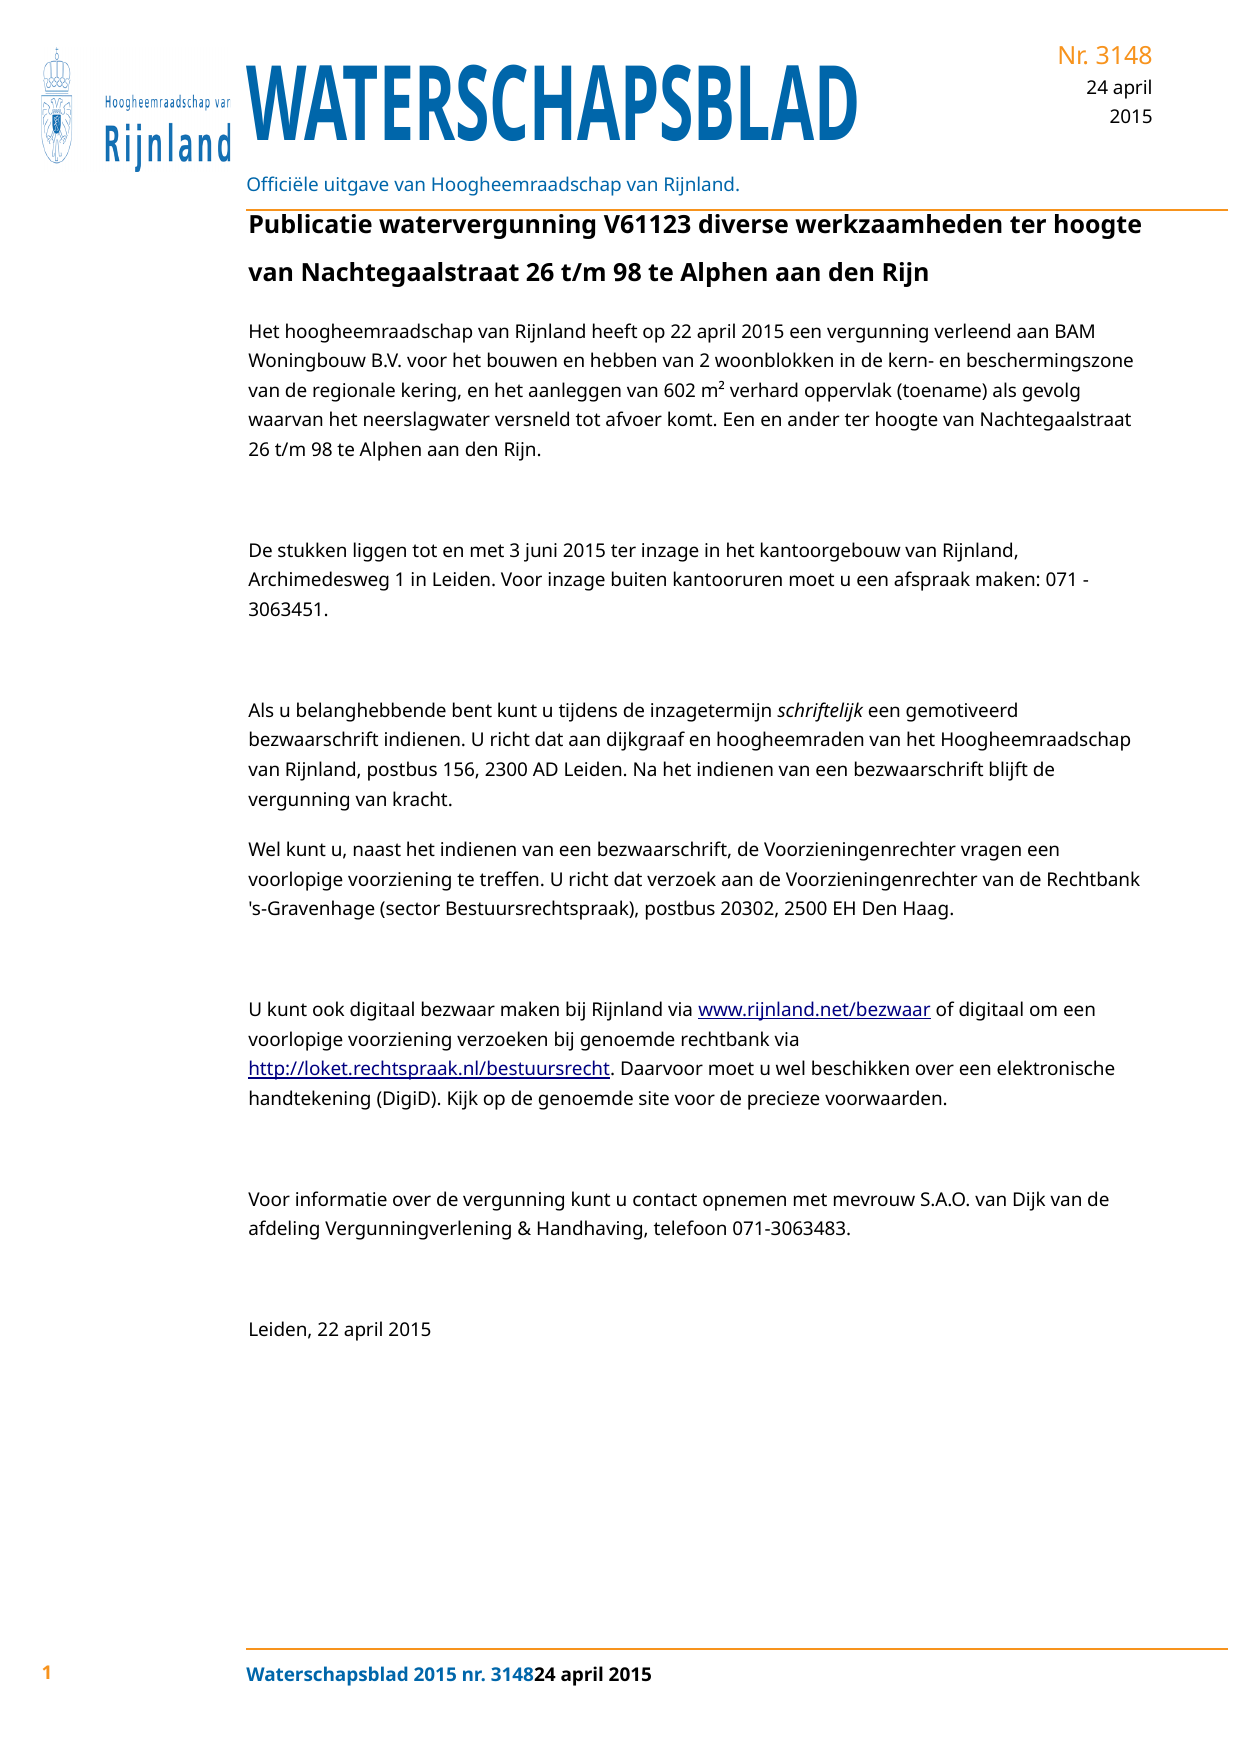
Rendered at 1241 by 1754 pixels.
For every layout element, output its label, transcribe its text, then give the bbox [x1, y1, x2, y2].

text U kunt ook digitaal bezwaar maken bij Rijnland via www.rijnland.net/bezwaar of digitaal om een voorlopige voorziening verzoeken bij genoemde rechtbank via http://loket.rechtspraak.nl/bestuursrecht. Daarvoor moet u wel beschikken over een elektronische handtekening (DigiD). Kijk op de genoemde site voor de precieze voorwaarden. [248, 996, 1152, 1111]
picture [41, 47, 231, 172]
text Als u belanghebbende bent kunt u tijdens de inzagetermijn schriftelijk een gemotiveerd bezwaarschrift indienen. U richt dat aan dijkgraaf en hoogheemraden van het Hoogheemraadschap van Rijnland, postbus 156, 2300 AD Leiden. Na het indienen van een bezwaarschrift blijft de vergunning van kracht. [248, 697, 1152, 812]
text Het hoogheemraadschap van Rijnland heeft op 22 april 2015 een vergunning verleend aan BAM Woningbouw B.V. voor het bouwen en hebben van 2 woonblokken in de kern- en beschermingszone van de regionale kering, en het aanleggen van 602 m² verhard oppervlak (toename) als gevolg waarvan het neerslagwater versneld tot afvoer komt. Een en ander ter hoogte van Nachtegaalstraat 26 t/m 98 te Alphen aan den Rijn. [248, 318, 1152, 462]
text De stukken liggen tot en met 3 juni 2015 ter inzage in het kantoorgebouw van Rijnland, Archimedesweg 1 in Leiden. Voor inzage buiten kantooruren moet u een afspraak maken: 071 - 3063451. [248, 537, 1152, 622]
text Leiden, 22 april 2015 [248, 1316, 1152, 1342]
text Wel kunt u, naast het indienen van een bezwaarschrift, de Voorzieningenrechter vragen een voorlopige voorziening te treffen. U richt dat verzoek aan de Voorzieningenrechter van de Rechtbank 's-Gravenhage (sector Bestuursrechtspraak), postbus 20302, 2500 EH Den Haag. [248, 836, 1152, 921]
text Voor informatie over de vergunning kunt u contact opnemen met mevrouw S.A.O. van Dijk van de afdeling Vergunningverlening & Handhaving, telefoon 071-3063483. [248, 1186, 1152, 1241]
text Publicatie watervergunning V61123 diverse werkzaamheden ter hoogte van Nachtegaalstraat 26 t/m 98 te Alphen aan den Rijn [248, 211, 1152, 288]
